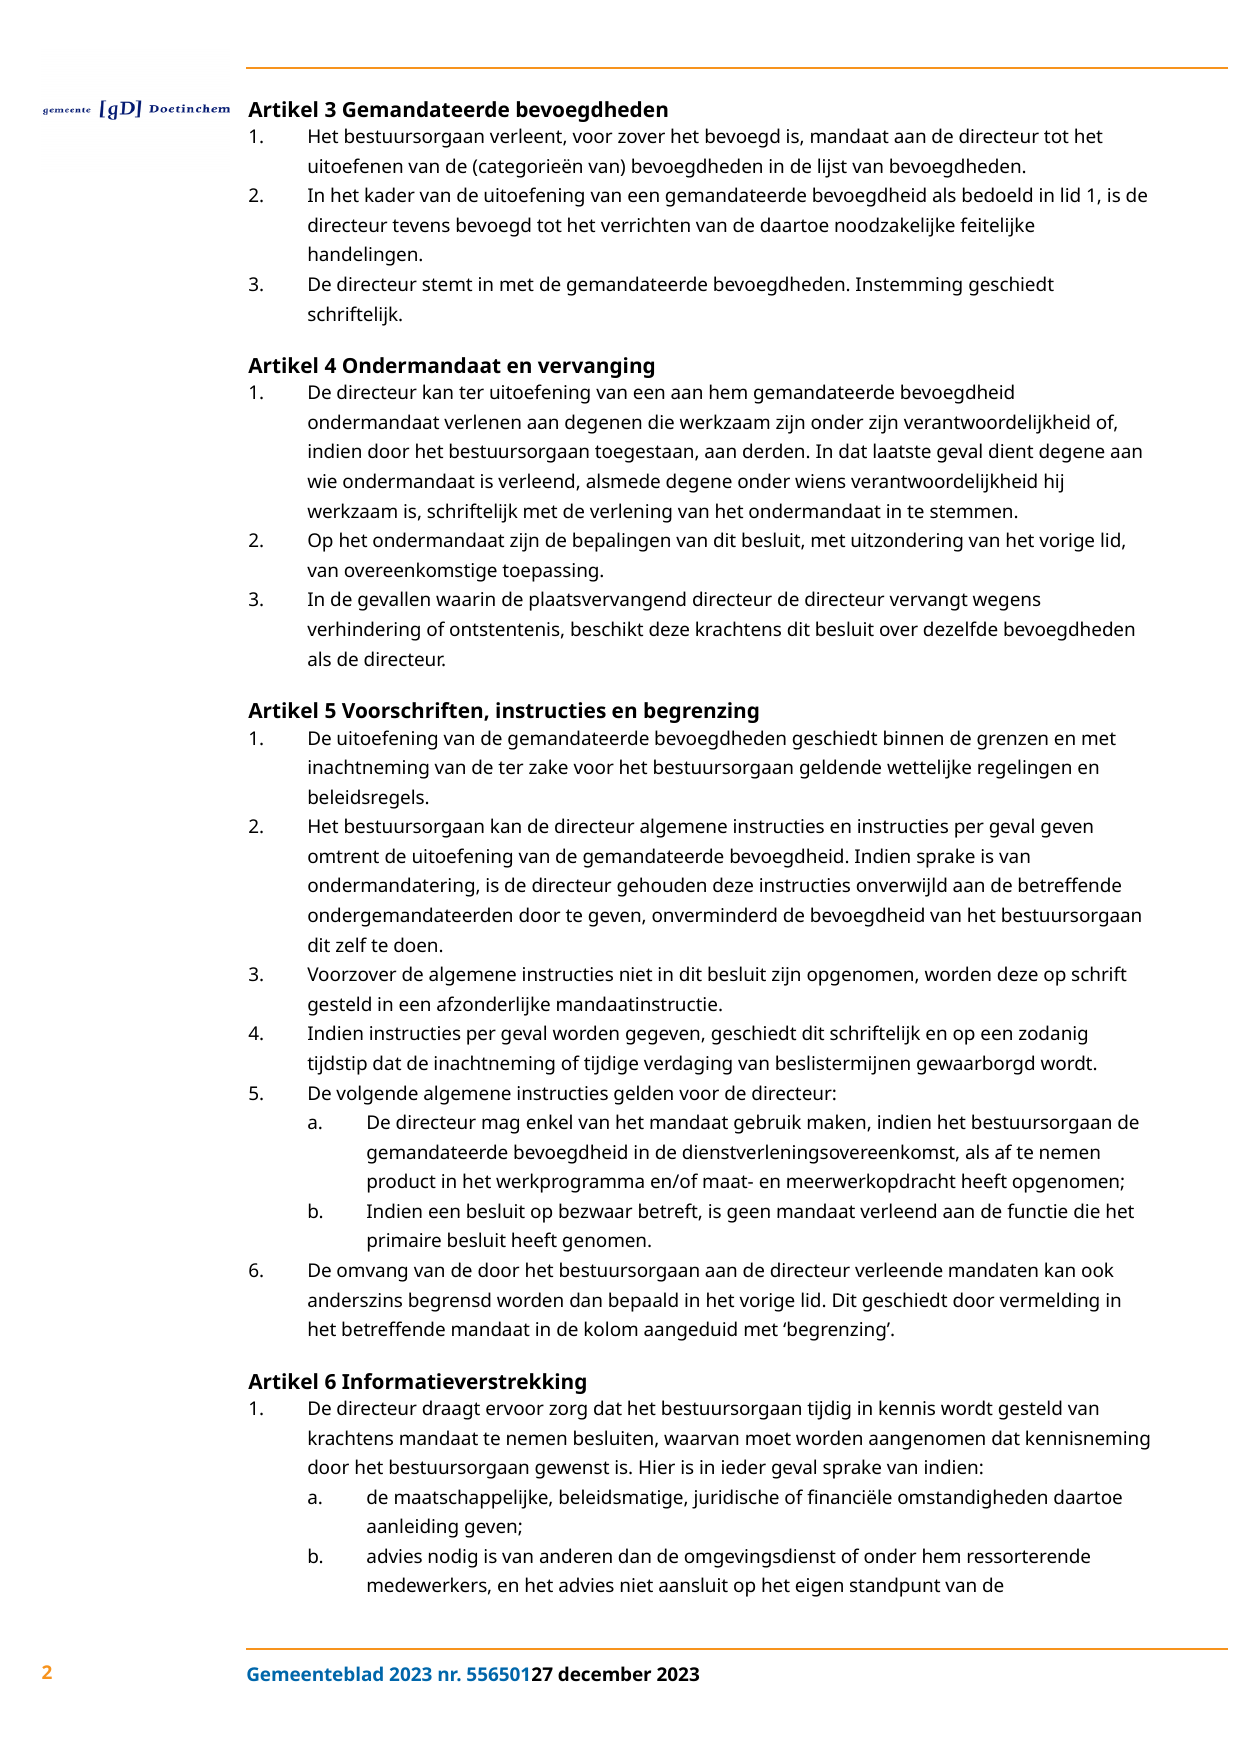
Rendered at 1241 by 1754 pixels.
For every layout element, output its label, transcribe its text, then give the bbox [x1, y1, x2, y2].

list De directeur draagt ervoor zorg dat het bestuursorgaan tijdig in kennis wordt gesteld van krachtens mandaat te nemen besluiten, waarvan moet worden aangenomen dat kennisneming door het bestuursorgaan gewenst is. Hier is in ieder geval sprake van indien: [248, 1395, 1152, 1480]
list De volgende algemene instructies gelden voor de directeur: [248, 1080, 1152, 1105]
text Artikel 4 Ondermandaat en vervanging [248, 351, 1152, 379]
list Op het ondermandaat zijn de bepalingen van dit besluit, met uitzondering van het vorige lid, van overeenkomstige toepassing. [248, 527, 1152, 583]
list Het bestuursorgaan verleent, voor zover het bevoegd is, mandaat aan de directeur tot het uitoefenen van de (categorieën van) bevoegdheden in de lijst van bevoegdheden. [248, 123, 1152, 178]
list advies nodig is van anderen dan de omgevingsdienst of onder hem ressorterende medewerkers, en het advies niet aansluit op het eigen standpunt van de [307, 1543, 1152, 1598]
list Voorzover de algemene instructies niet in dit besluit zijn opgenomen, worden deze op schrift gesteld in een afzonderlijke mandaatinstructie. [248, 961, 1152, 1017]
text Artikel 5 Voorschriften, instructies en begrenzing [248, 696, 1152, 725]
list In het kader van de uitoefening van een gemandateerde bevoegdheid als bedoeld in lid 1, is de directeur tevens bevoegd tot het verrichten van de daartoe noodzakelijke feitelijke handelingen. [248, 182, 1152, 267]
list Indien instructies per geval worden gegeven, geschiedt dit schriftelijk en op een zodanig tijdstip dat de inachtneming of tijdige verdaging van beslistermijnen gewaarborgd wordt. [248, 1021, 1152, 1076]
text Artikel 6 Informatieverstrekking [248, 1367, 1152, 1395]
list de maatschappelijke, beleidsmatige, juridische of financiële omstandigheden daartoe aanleiding geven; [307, 1484, 1152, 1539]
list De directeur stemt in met de gemandateerde bevoegdheden. Instemming geschiedt schriftelijk. [248, 271, 1152, 326]
list De directeur mag enkel van het mandaat gebruik maken, indien het bestuursorgaan de gemandateerde bevoegdheid in de dienstverleningsovereenkomst, als af te nemen product in het werkprogramma en/of maat- en meerwerkopdracht heeft opgenomen; [307, 1109, 1152, 1194]
list De uitoefening van de gemandateerde bevoegdheden geschiedt binnen de grenzen en met inachtneming van de ter zake voor het bestuursorgaan geldende wettelijke regelingen en beleidsregels. [248, 725, 1152, 809]
list In de gevallen waarin de plaatsvervangend directeur de directeur vervangt wegens verhindering of ontstentenis, beschikt deze krachtens dit besluit over dezelfde bevoegdheden als de directeur. [248, 587, 1152, 672]
list Indien een besluit op bezwaar betreft, is geen mandaat verleend aan de functie die het primaire besluit heeft genomen. [307, 1198, 1152, 1253]
list De omvang van de door het bestuursorgaan aan de directeur verleende mandaten kan ook anderszins begrensd worden dan bepaald in het vorige lid. Dit geschiedt door vermelding in het betreffende mandaat in de kolom aangeduid met ‘begrenzing’. [248, 1257, 1152, 1342]
text Artikel 3 Gemandateerde bevoegdheden [248, 95, 1152, 123]
list Het bestuursorgaan kan de directeur algemene instructies en instructies per geval geven omtrent de uitoefening van de gemandateerde bevoegdheid. Indien sprake is van ondermandatering, is de directeur gehouden deze instructies onverwijld aan de betreffende ondergemandateerden door te geven, onverminderd de bevoegdheid van het bestuursorgaan dit zelf te doen. [248, 813, 1152, 957]
picture [41, 47, 231, 172]
list De directeur kan ter uitoefening van een aan hem gemandateerde bevoegdheid ondermandaat verlenen aan degenen die werkzaam zijn onder zijn verantwoordelijkheid of, indien door het bestuursorgaan toegestaan, aan derden. In dat laatste geval dient degene aan wie ondermandaat is verleend, alsmede degene onder wiens verantwoordelijkheid hij werkzaam is, schriftelijk met de verlening van het ondermandaat in te stemmen. [248, 379, 1152, 524]
